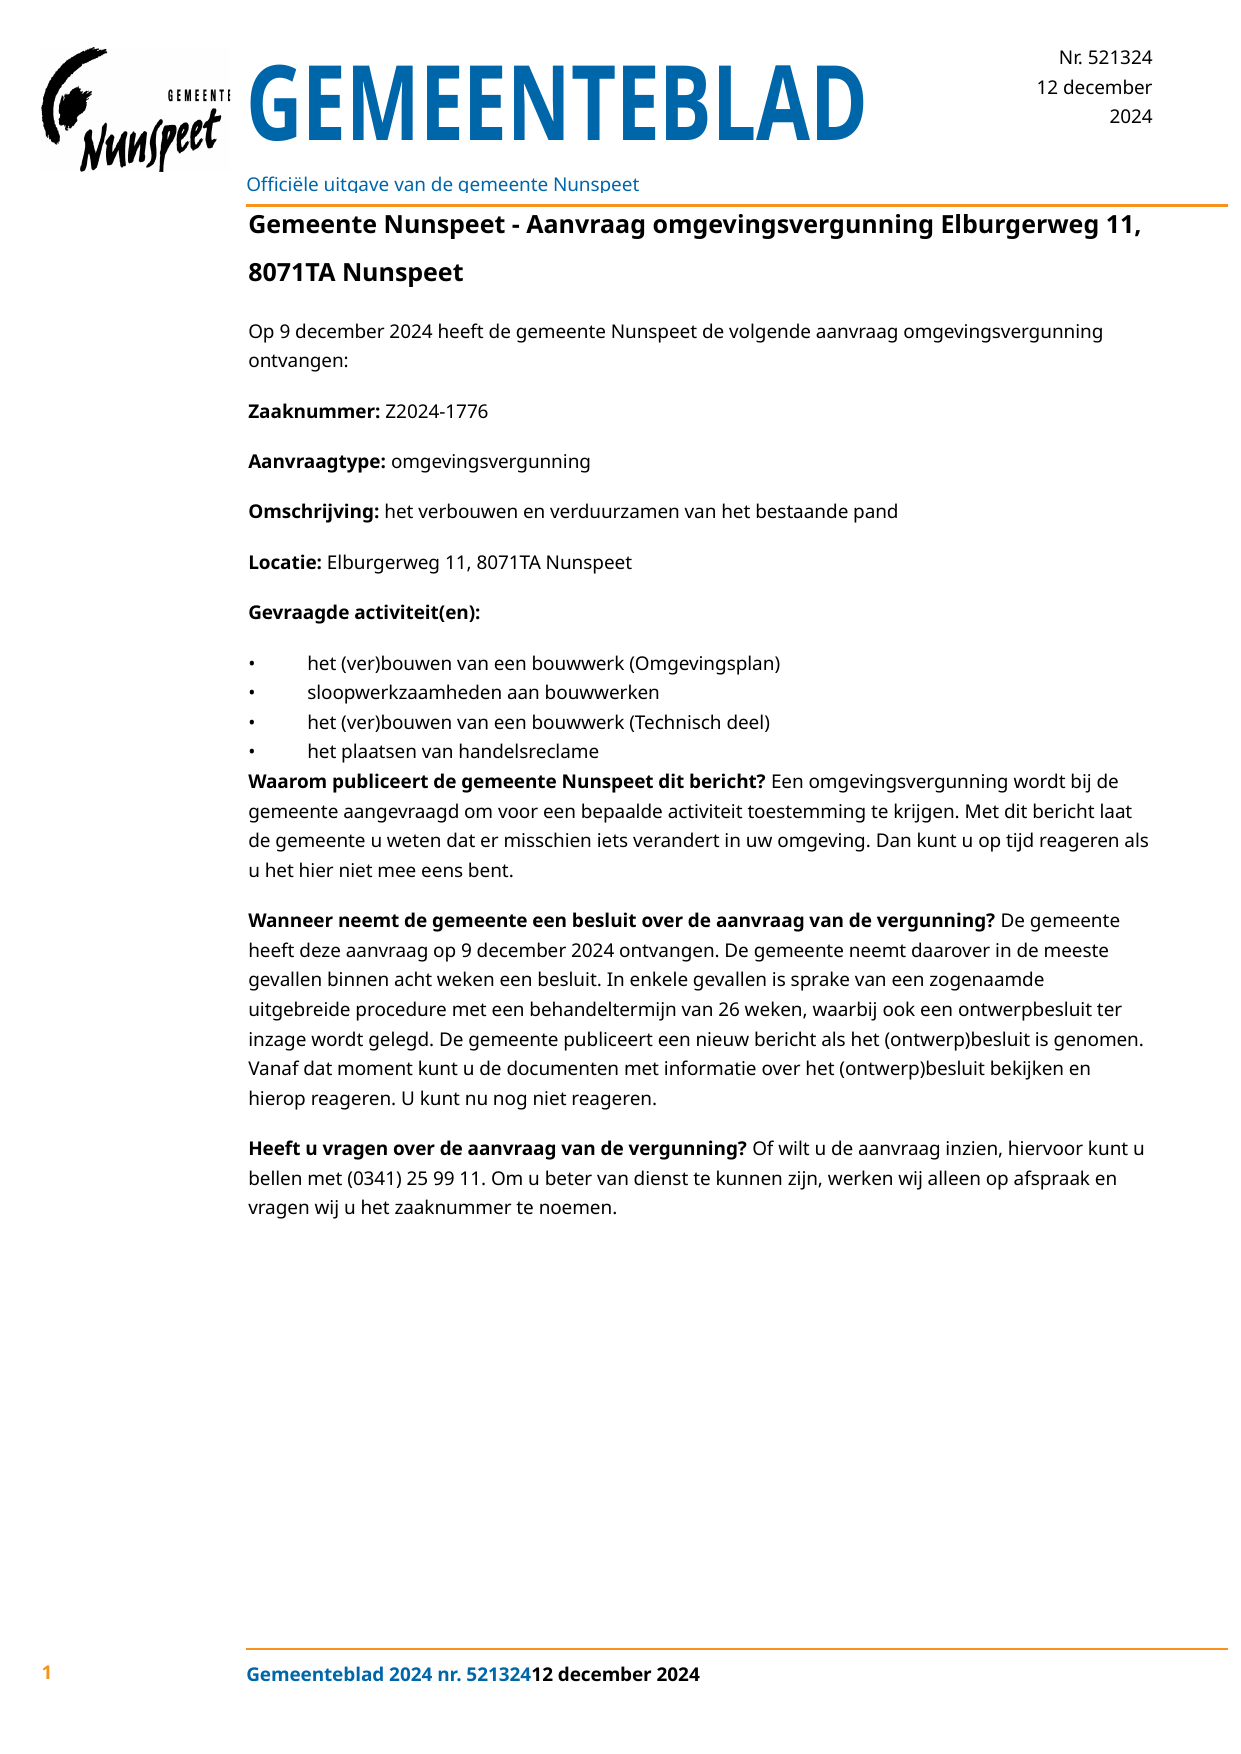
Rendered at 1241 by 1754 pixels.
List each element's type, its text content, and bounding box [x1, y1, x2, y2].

text Omschrijving: het verbouwen en verduurzamen van het bestaande pand [248, 499, 1152, 524]
text Gevraagde activiteit(en): [248, 599, 1152, 625]
list het (ver)bouwen van een bouwwerk (Omgevingsplan) [248, 650, 1152, 676]
list het (ver)bouwen van een bouwwerk (Technisch deel) [248, 709, 1152, 735]
text Waarom publiceert de gemeente Nunspeet dit bericht? Een omgevingsvergunning wordt bij de gemeente aangevraagd om voor een bepaalde activiteit toestemming te krijgen. Met dit bericht laat de gemeente u weten dat er misschien iets verandert in uw omgeving. Dan kunt u op tijd reageren als u het hier niet mee eens bent. [248, 768, 1152, 883]
text Gemeente Nunspeet - Aanvraag omgevingsvergunning Elburgerweg 11, 8071TA Nunspeet [248, 207, 1152, 288]
text Zaaknummer: Z2024-1776 [248, 398, 1152, 424]
text Aanvraagtype: omgevingsvergunning [248, 448, 1152, 474]
text Locatie: Elburgerweg 11, 8071TA Nunspeet [248, 549, 1152, 575]
text Op 9 december 2024 heeft de gemeente Nunspeet de volgende aanvraag omgevingsvergunning ontvangen: [248, 318, 1152, 373]
list het plaatsen van handelsreclame [248, 739, 1152, 764]
text Wanneer neemt de gemeente een besluit over de aanvraag van de vergunning? De gemeente heeft deze aanvraag op 9 december 2024 ontvangen. De gemeente neemt daarover in de meeste gevallen binnen acht weken een besluit. In enkele gevallen is sprake van een zogenaamde uitgebreide procedure met een behandeltermijn van 26 weken, waarbij ook een ontwerpbesluit ter inzage wordt gelegd. De gemeente publiceert een nieuw bericht als het (ontwerp)besluit is genomen. Vanaf dat moment kunt u de documenten met informatie over het (ontwerp)besluit bekijken en hierop reageren. U kunt nu nog niet reageren. [248, 907, 1152, 1111]
list sloopwerkzaamheden aan bouwwerken [248, 679, 1152, 705]
text Heeft u vragen over de aanvraag van de vergunning? Of wilt u de aanvraag inzien, hiervoor kunt u bellen met (0341) 25 99 11. Om u beter van dienst te kunnen zijn, werken wij alleen op afspraak en vragen wij u het zaaknummer te noemen. [248, 1135, 1152, 1220]
picture [41, 47, 231, 172]
